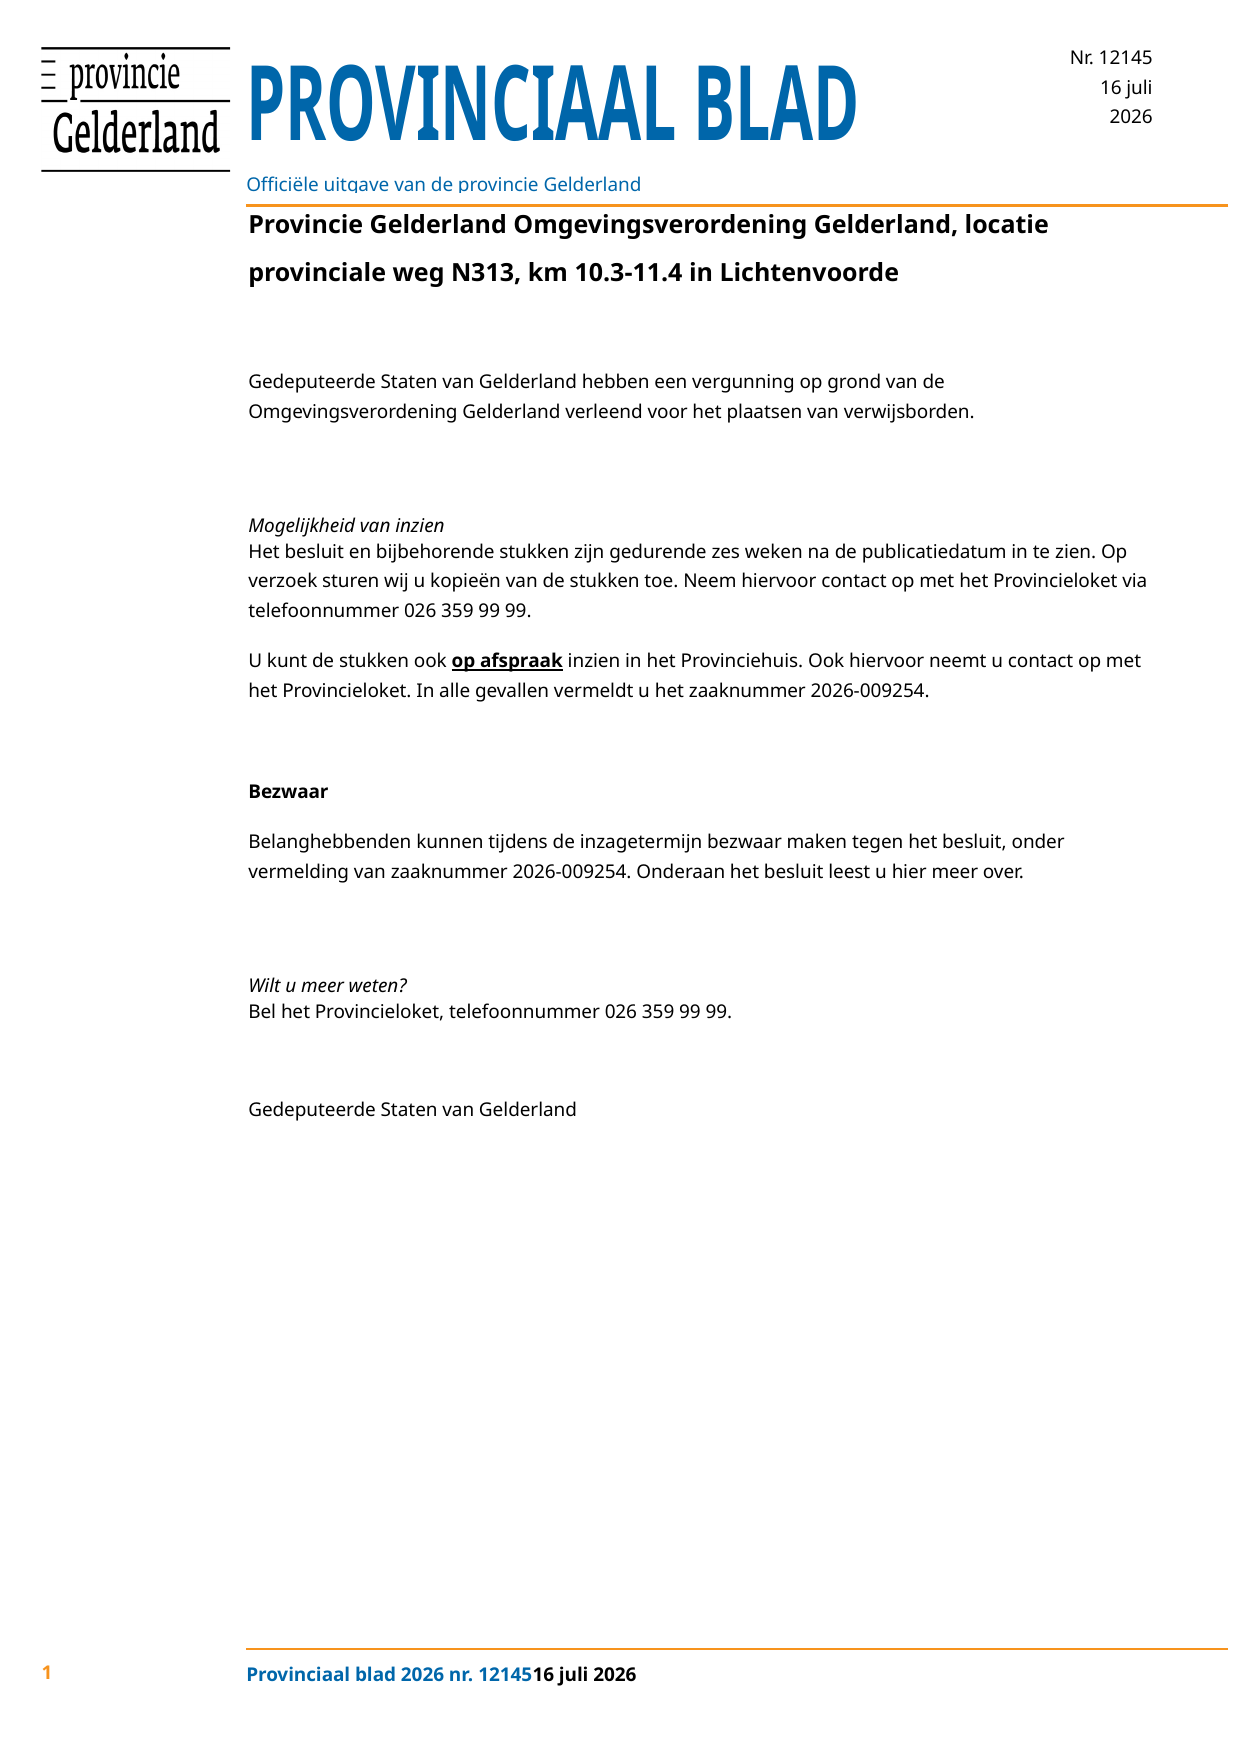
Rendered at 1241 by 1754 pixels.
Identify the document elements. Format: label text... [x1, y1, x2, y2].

text Gedeputeerde Staten van Gelderland [248, 1096, 1152, 1122]
text Wilt u meer weten? [248, 972, 1152, 998]
text Bezwaar [248, 778, 1152, 804]
text Het besluit en bijbehorende stukken zijn gedurende zes weken na de publicatiedatum in te zien. Op verzoek sturen wij u kopieën van de stukken toe. Neem hiervoor contact op met het Provincieloket via telefoonnummer 026 359 99 99. [248, 538, 1152, 623]
picture [41, 47, 231, 172]
text U kunt de stukken ook op afspraak inzien in het Provinciehuis. Ook hiervoor neemt u contact op met het Provincieloket. In alle gevallen vermeldt u het zaaknummer 2026-009254. [248, 648, 1152, 703]
text Provincie Gelderland Omgevingsverordening Gelderland, locatie provinciale weg N313, km 10.3-11.4 in Lichtenvoorde [248, 207, 1152, 288]
text Bel het Provincieloket, telefoonnummer 026 359 99 99. [248, 998, 1152, 1024]
text Mogelijkheid van inzien [248, 512, 1152, 538]
text Gedeputeerde Staten van Gelderland hebben een vergunning op grond van de Omgevingsverordening Gelderland verleend voor het plaatsen van verwijsborden. [248, 368, 1152, 424]
text Belanghebbenden kunnen tijdens de inzagetermijn bezwaar maken tegen het besluit, onder vermelding van zaaknummer 2026-009254. Onderaan het besluit leest u hier meer over. [248, 828, 1152, 884]
